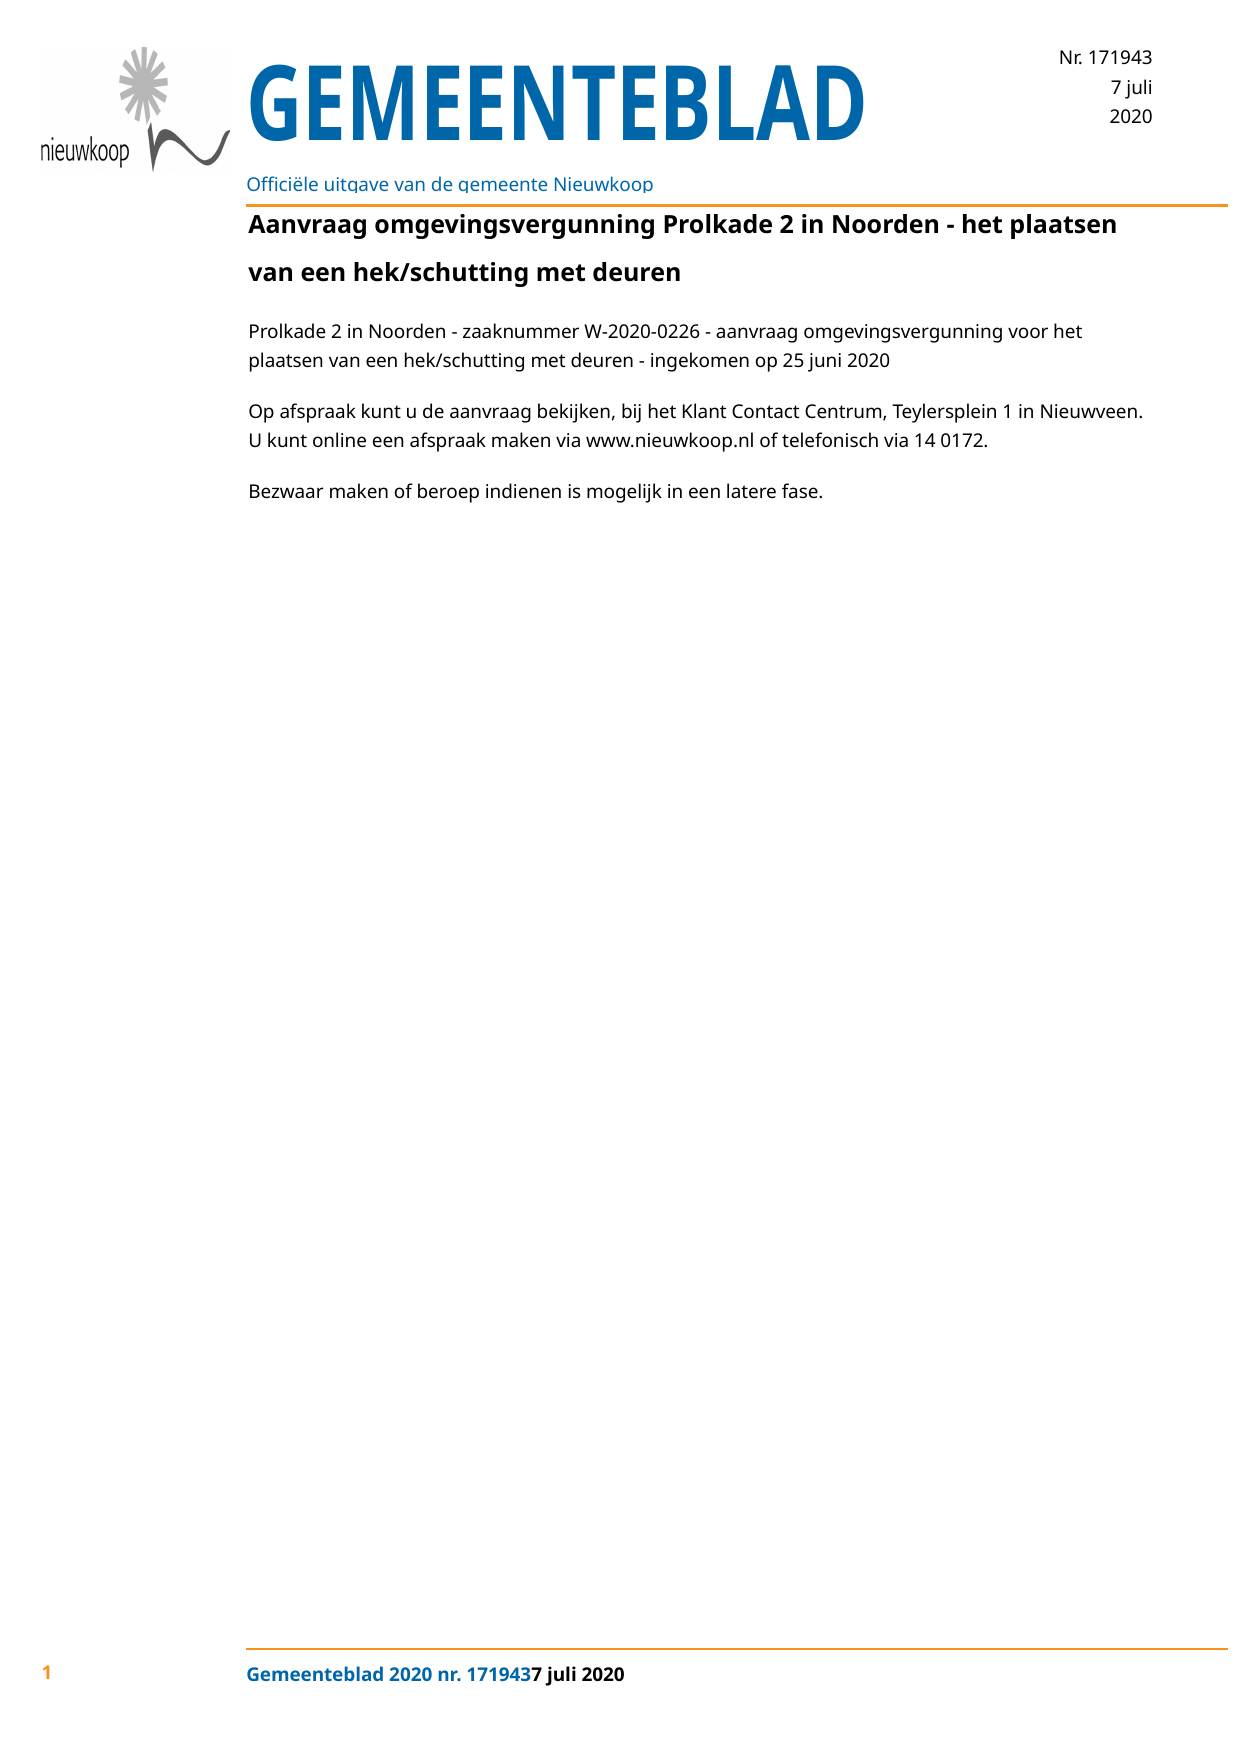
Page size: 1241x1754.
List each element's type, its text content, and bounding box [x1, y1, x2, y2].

text Op afspraak kunt u de aanvraag bekijken, bij het Klant Contact Centrum, Teylersplein 1 in Nieuwveen. U kunt online een afspraak maken via www.nieuwkoop.nl of telefonisch via 14 0172. [248, 398, 1152, 453]
picture [41, 47, 231, 172]
text Bezwaar maken of beroep indienen is mogelijk in een latere fase. [248, 478, 1152, 504]
text Aanvraag omgevingsvergunning Prolkade 2 in Noorden - het plaatsen van een hek/schutting met deuren [248, 207, 1152, 288]
text Prolkade 2 in Noorden - zaaknummer W-2020-0226 - aanvraag omgevingsvergunning voor het plaatsen van een hek/schutting met deuren - ingekomen op 25 juni 2020 [248, 318, 1152, 373]
